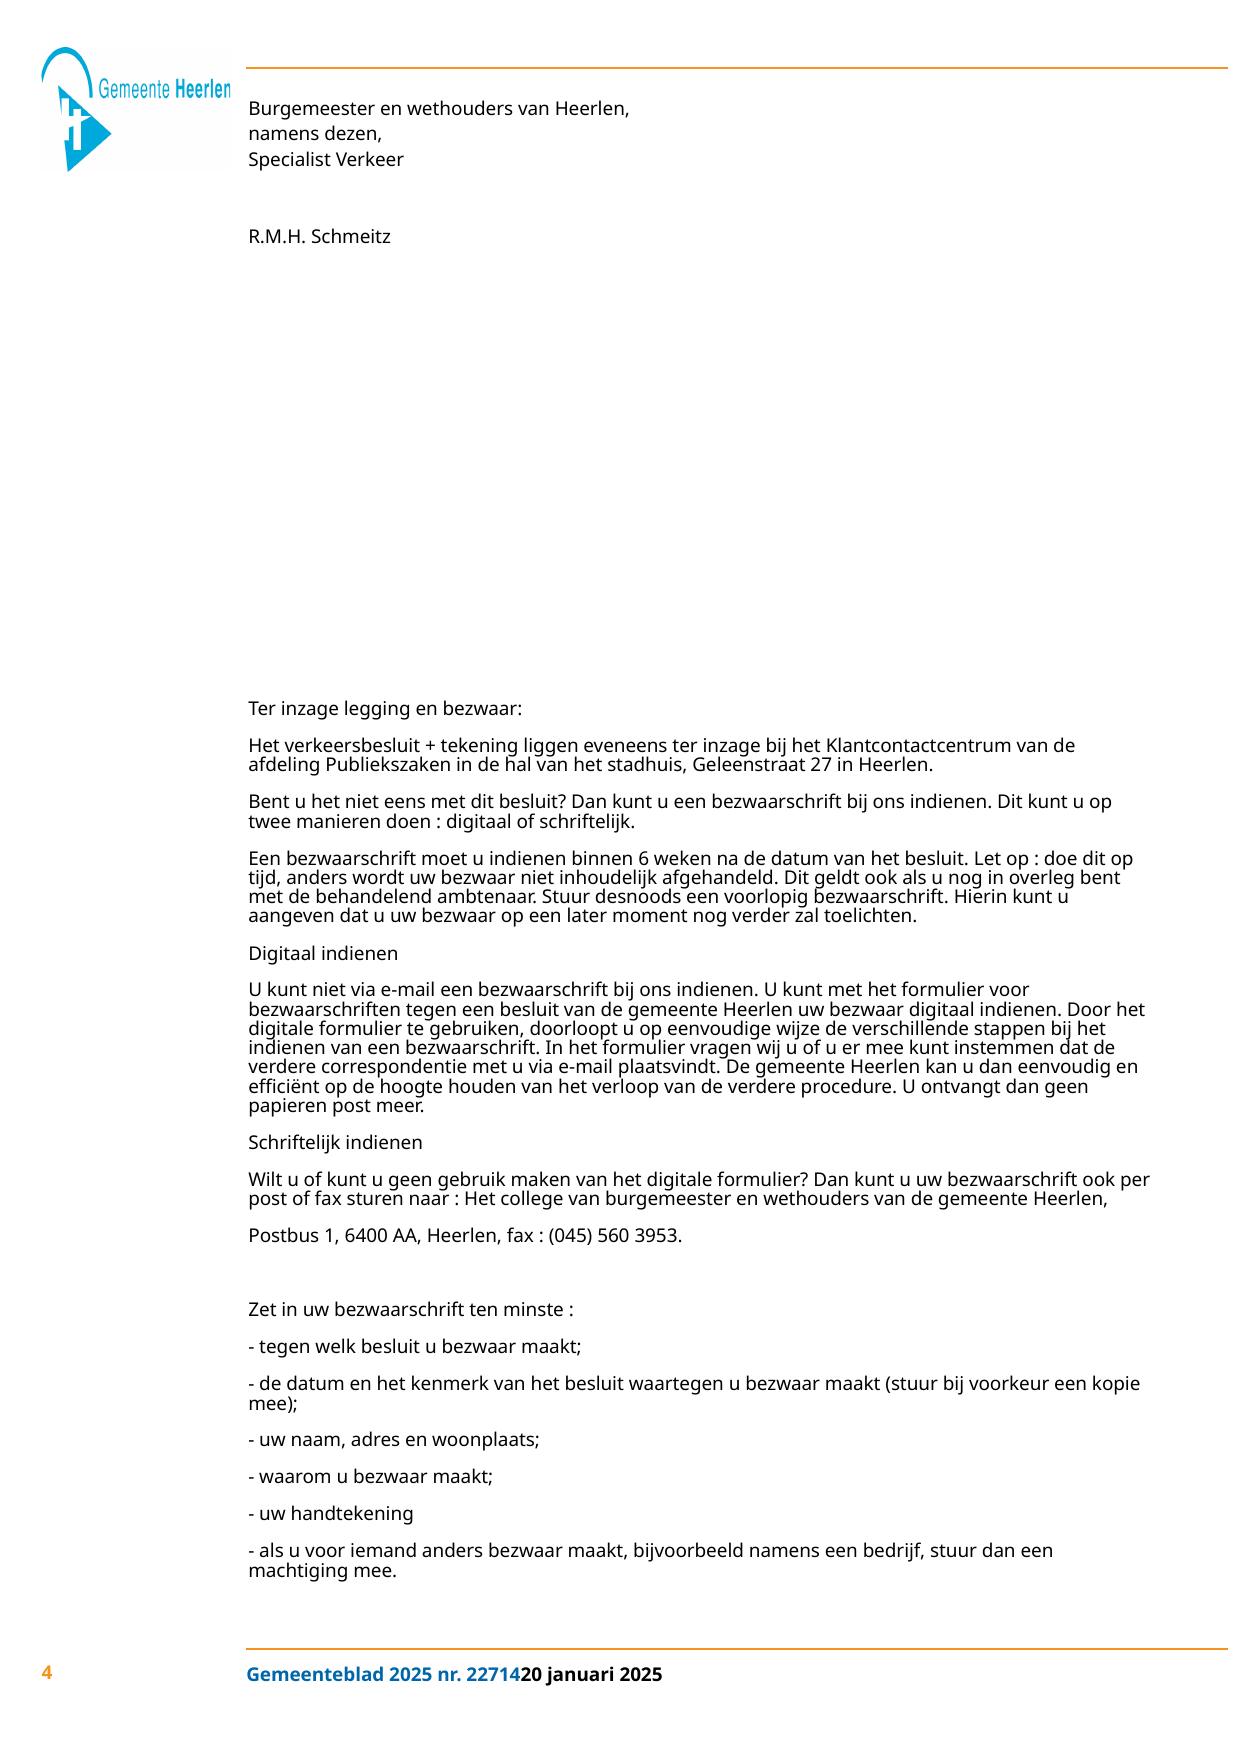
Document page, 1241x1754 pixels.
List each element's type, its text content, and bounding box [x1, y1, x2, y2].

text R.M.H. Schmeitz [248, 223, 1152, 249]
text - als u voor iemand anders bezwaar maakt, bijvoorbeeld namens een bedrijf, stuur dan een machtiging mee. [248, 1542, 1152, 1581]
picture [41, 47, 59, 70]
text - uw naam, adres en woonplaats; [248, 1431, 1152, 1451]
text Het verkeersbesluit + tekening liggen eveneens ter inzage bij het Klantcontactcentrum van de afdeling Publiekszaken in de hal van het stadhuis, Geleenstraat 27 in Heerlen. [248, 737, 1152, 776]
text Schriftelijk indienen [248, 1134, 1152, 1153]
text U kunt niet via e-mail een bezwaarschrift bij ons indienen. U kunt met het formulier voor bezwaarschriften tegen een besluit van de gemeente Heerlen uw bezwaar digitaal indienen. Door het digitale formulier te gebruiken, doorloopt u op eenvoudige wijze de verschillende stappen bij het indienen van een bezwaarschrift. In het formulier vragen wij u of u er mee kunt instemmen dat de verdere correspondentie met u via e-mail plaatsvindt. De gemeente Heerlen kan u dan eenvoudig en efficiënt op de hoogte houden van het verloop van de verdere procedure. U ontvangt dan geen papieren post meer. [248, 981, 1152, 1116]
text Een bezwaarschrift moet u indienen binnen 6 weken na de datum van het besluit. Let op : doe dit op tijd, anders wordt uw bezwaar niet inhoudelijk afgehandeld. Dit geldt ook als u nog in overleg bent met de behandelend ambtenaar. Stuur desnoods een voorlopig bezwaarschrift. Hierin kunt u aangeven dat u uw bezwaar op een later moment nog verder zal toelichten. [248, 850, 1152, 927]
text Burgemeester en wethouders van Heerlen, [248, 95, 1152, 121]
text Postbus 1, 6400 AA, Heerlen, fax : (045) 560 3953. [248, 1227, 1152, 1247]
picture [41, 47, 231, 172]
text - uw handtekening [248, 1505, 1152, 1525]
text Bent u het niet eens met dit besluit? Dan kunt u een bezwaarschrift bij ons indienen. Dit kunt u op twee manieren doen : digitaal of schriftelijk. [248, 793, 1152, 832]
text - de datum en het kenmerk van het besluit waartegen u bezwaar maakt (stuur bij voorkeur een kopie mee); [248, 1375, 1152, 1414]
text Digitaal indienen [248, 944, 1152, 964]
text Wilt u of kunt u geen gebruik maken van het digitale formulier? Dan kunt u uw bezwaarschrift ook per post of fax sturen naar : Het college van burgemeester en wethouders van de gemeente Heerlen, [248, 1171, 1152, 1209]
text namens dezen, [248, 121, 1152, 146]
text Zet in uw bezwaarschrift ten minste : [248, 1301, 1152, 1321]
text Specialist Verkeer [248, 146, 1152, 172]
text Ter inzage legging en bezwaar: [248, 700, 1152, 719]
text - tegen welk besluit u bezwaar maakt; [248, 1338, 1152, 1357]
text - waarom u bezwaar maakt; [248, 1468, 1152, 1488]
